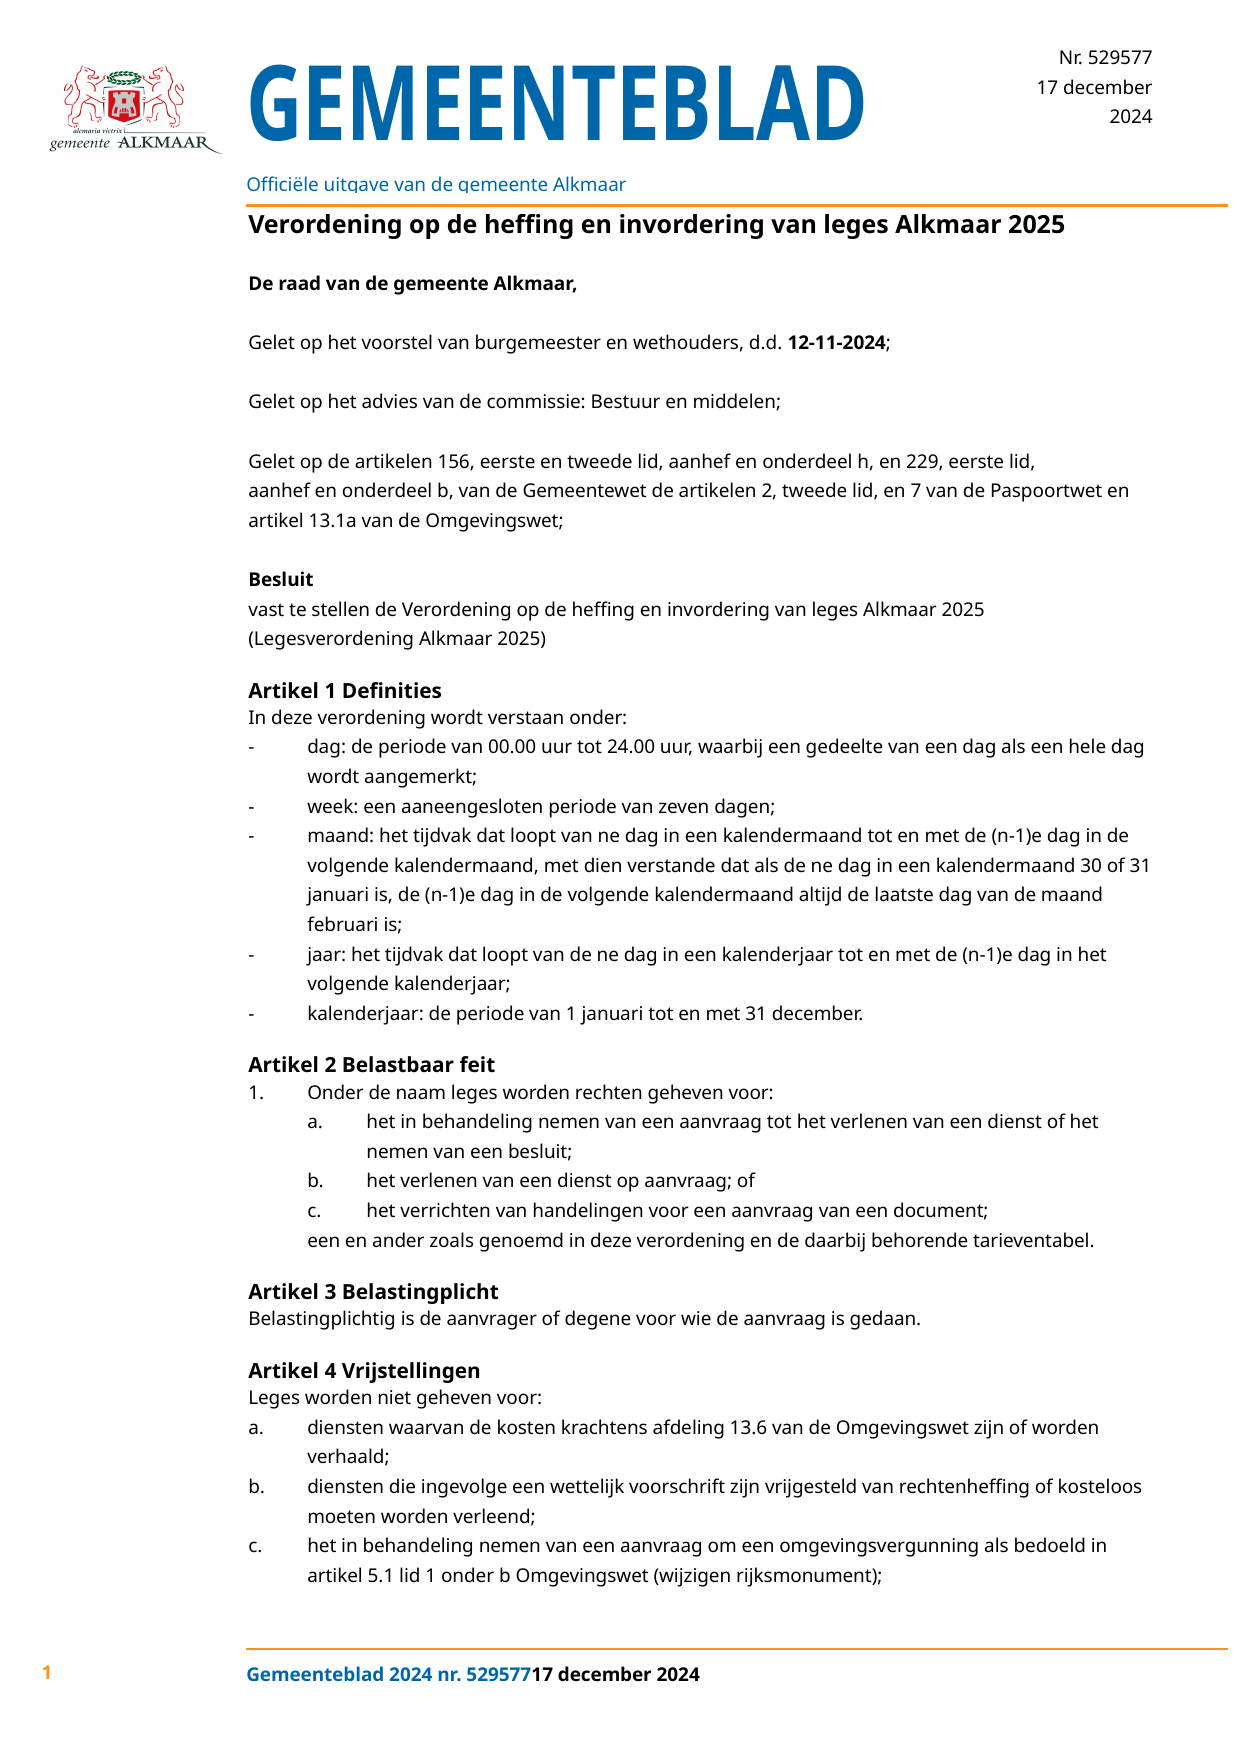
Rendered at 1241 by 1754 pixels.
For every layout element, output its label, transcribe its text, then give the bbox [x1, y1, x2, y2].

list diensten waarvan de kosten krachtens afdeling 13.6 van de Omgevingswet zijn of worden verhaald; [248, 1414, 1152, 1469]
list het in behandeling nemen van een aanvraag tot het verlenen van een dienst of het nemen van een besluit; [307, 1108, 1152, 1164]
text vast te stellen de Verordening op de heffing en invordering van leges Alkmaar 2025 (Legesverordening Alkmaar 2025) [248, 596, 1152, 651]
picture [41, 47, 231, 172]
text Gelet op het voorstel van burgemeester en wethouders, d.d. 12-11-2024; [248, 329, 1152, 355]
list jaar: het tijdvak dat loopt van de ne dag in een kalenderjaar tot en met de (n-1)e dag in het volgende kalenderjaar; [248, 941, 1152, 996]
text Gelet op de artikelen 156, eerste en tweede lid, aanhef en onderdeel h, en 229, eerste lid, [248, 448, 1152, 473]
text Verordening op de heffing en invordering van leges Alkmaar 2025 [248, 207, 1152, 241]
list dag: de periode van 00.00 uur tot 24.00 uur, waarbij een gedeelte van een dag als een hele dag wordt aangemerkt; [248, 734, 1152, 789]
text De raad van de gemeente Alkmaar, [248, 270, 1152, 296]
list kalenderjaar: de periode van 1 januari tot en met 31 december. [248, 1000, 1152, 1026]
list maand: het tijdvak dat loopt van ne dag in een kalendermaand tot en met de (n-1)e dag in de volgende kalendermaand, met dien verstande dat als de ne dag in een kalendermaand 30 of 31 januari is, de (n-1)e dag in de volgende kalendermaand altijd de laatste dag van de maand februari is; [248, 822, 1152, 937]
text Gelet op het advies van de commissie: Bestuur en middelen; [248, 389, 1152, 414]
text Artikel 2 Belastbaar feit [248, 1050, 1152, 1079]
text Artikel 1 Definities [248, 676, 1152, 704]
text Artikel 4 Vrijstellingen [248, 1356, 1152, 1384]
text Belastingplichtig is de aanvrager of degene voor wie de aanvraag is gedaan. [248, 1306, 1152, 1331]
list week: een aaneengesloten periode van zeven dagen; [248, 793, 1152, 819]
text Artikel 3 Belastingplicht [248, 1277, 1152, 1306]
text aanhef en onderdeel b, van de Gemeentewet de artikelen 2, tweede lid, en 7 van de Paspoortwet en artikel 13.1a van de Omgevingswet; [248, 477, 1152, 533]
list het in behandeling nemen van een aanvraag om een omgevingsvergunning als bedoeld in artikel 5.1 lid 1 onder b Omgevingswet (wijzigen rijksmonument); [248, 1532, 1152, 1588]
list het verrichten van handelingen voor een aanvraag van een document; [307, 1197, 1152, 1223]
text Leges worden niet geheven voor: [248, 1384, 1152, 1410]
text Besluit [248, 566, 1152, 592]
list een en ander zoals genoemd in deze verordening en de daarbij behorende tarieventabel. [248, 1227, 1152, 1252]
text In deze verordening wordt verstaan onder: [248, 704, 1152, 730]
list Onder de naam leges worden rechten geheven voor: [248, 1079, 1152, 1104]
list het verlenen van een dienst op aanvraag; of [307, 1168, 1152, 1193]
list diensten die ingevolge een wettelijk voorschrift zijn vrijgesteld van rechtenheffing of kosteloos moeten worden verleend; [248, 1473, 1152, 1528]
